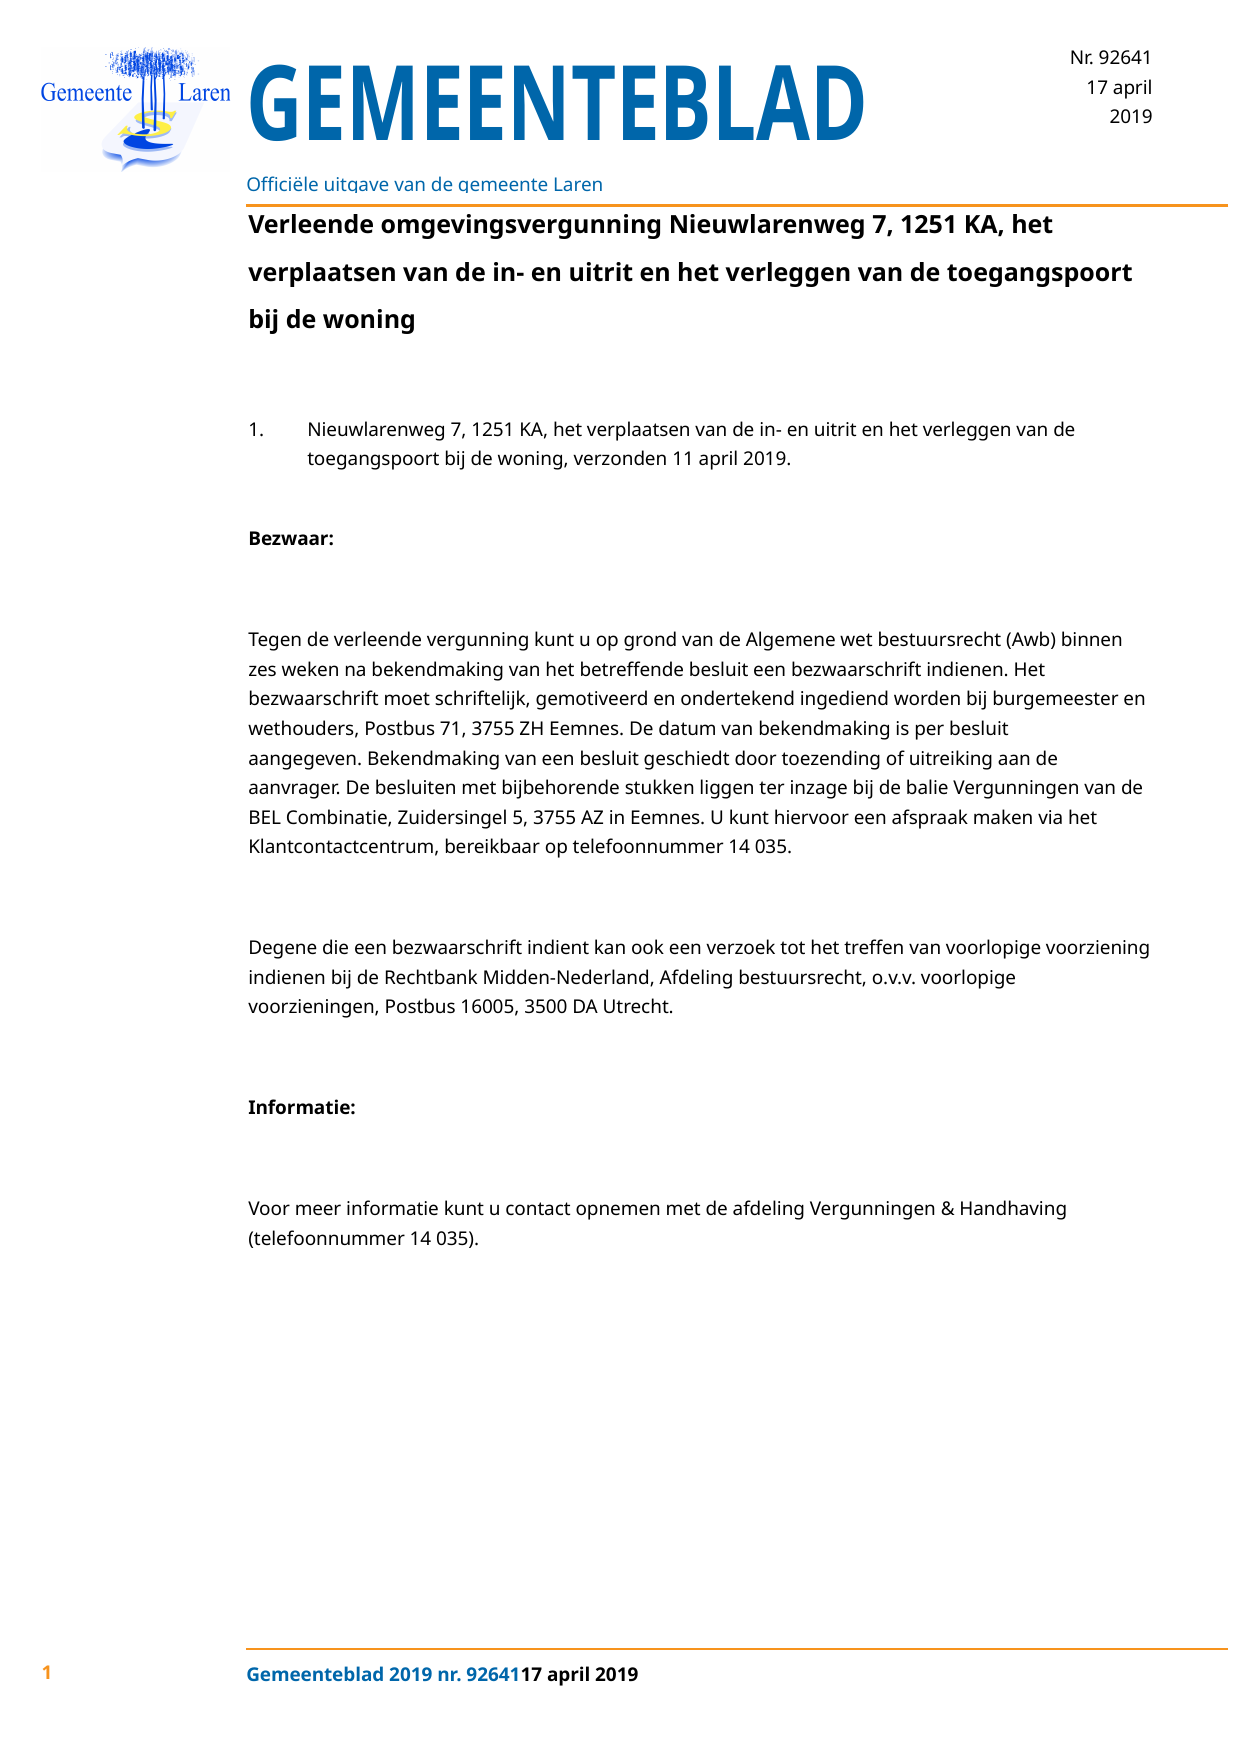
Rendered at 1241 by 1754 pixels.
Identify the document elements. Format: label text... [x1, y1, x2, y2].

text Bezwaar: [248, 526, 1152, 551]
text Tegen de verleende vergunning kunt u op grond van de Algemene wet bestuursrecht (Awb) binnen zes weken na bekendmaking van het betreffende besluit een bezwaarschrift indienen. Het bezwaarschrift moet schriftelijk, gemotiveerd en ondertekend ingediend worden bij burgemeester en wethouders, Postbus 71, 3755 ZH Eemnes. De datum van bekendmaking is per besluit aangegeven. Bekendmaking van een besluit geschiedt door toezending of uitreiking aan de aanvrager. De besluiten met bijbehorende stukken liggen ter inzage bij de balie Vergunningen van de BEL Combinatie, Zuidersingel 5, 3755 AZ in Eemnes. U kunt hiervoor een afspraak maken via het Klantcontactcentrum, bereikbaar op telefoonnummer 14 035. [248, 626, 1152, 859]
text Verleende omgevingsvergunning Nieuwlarenweg 7, 1251 KA, het verplaatsen van de in- en uitrit en het verleggen van de toegangspoort bij de woning [248, 207, 1152, 336]
picture [41, 47, 231, 172]
text Informatie: [248, 1094, 1152, 1120]
list Nieuwlarenweg 7, 1251 KA, het verplaatsen van de in- en uitrit en het verleggen van de toegangspoort bij de woning, verzonden 11 april 2019. [248, 416, 1152, 471]
text Voor meer informatie kunt u contact opnemen met de afdeling Vergunningen & Handhaving (telefoonnummer 14 035). [248, 1195, 1152, 1250]
text Degene die een bezwaarschrift indient kan ook een verzoek tot het treffen van voorlopige voorziening indienen bij de Rechtbank Midden-Nederland, Afdeling bestuursrecht, o.v.v. voorlopige voorzieningen, Postbus 16005, 3500 DA Utrecht. [248, 934, 1152, 1019]
